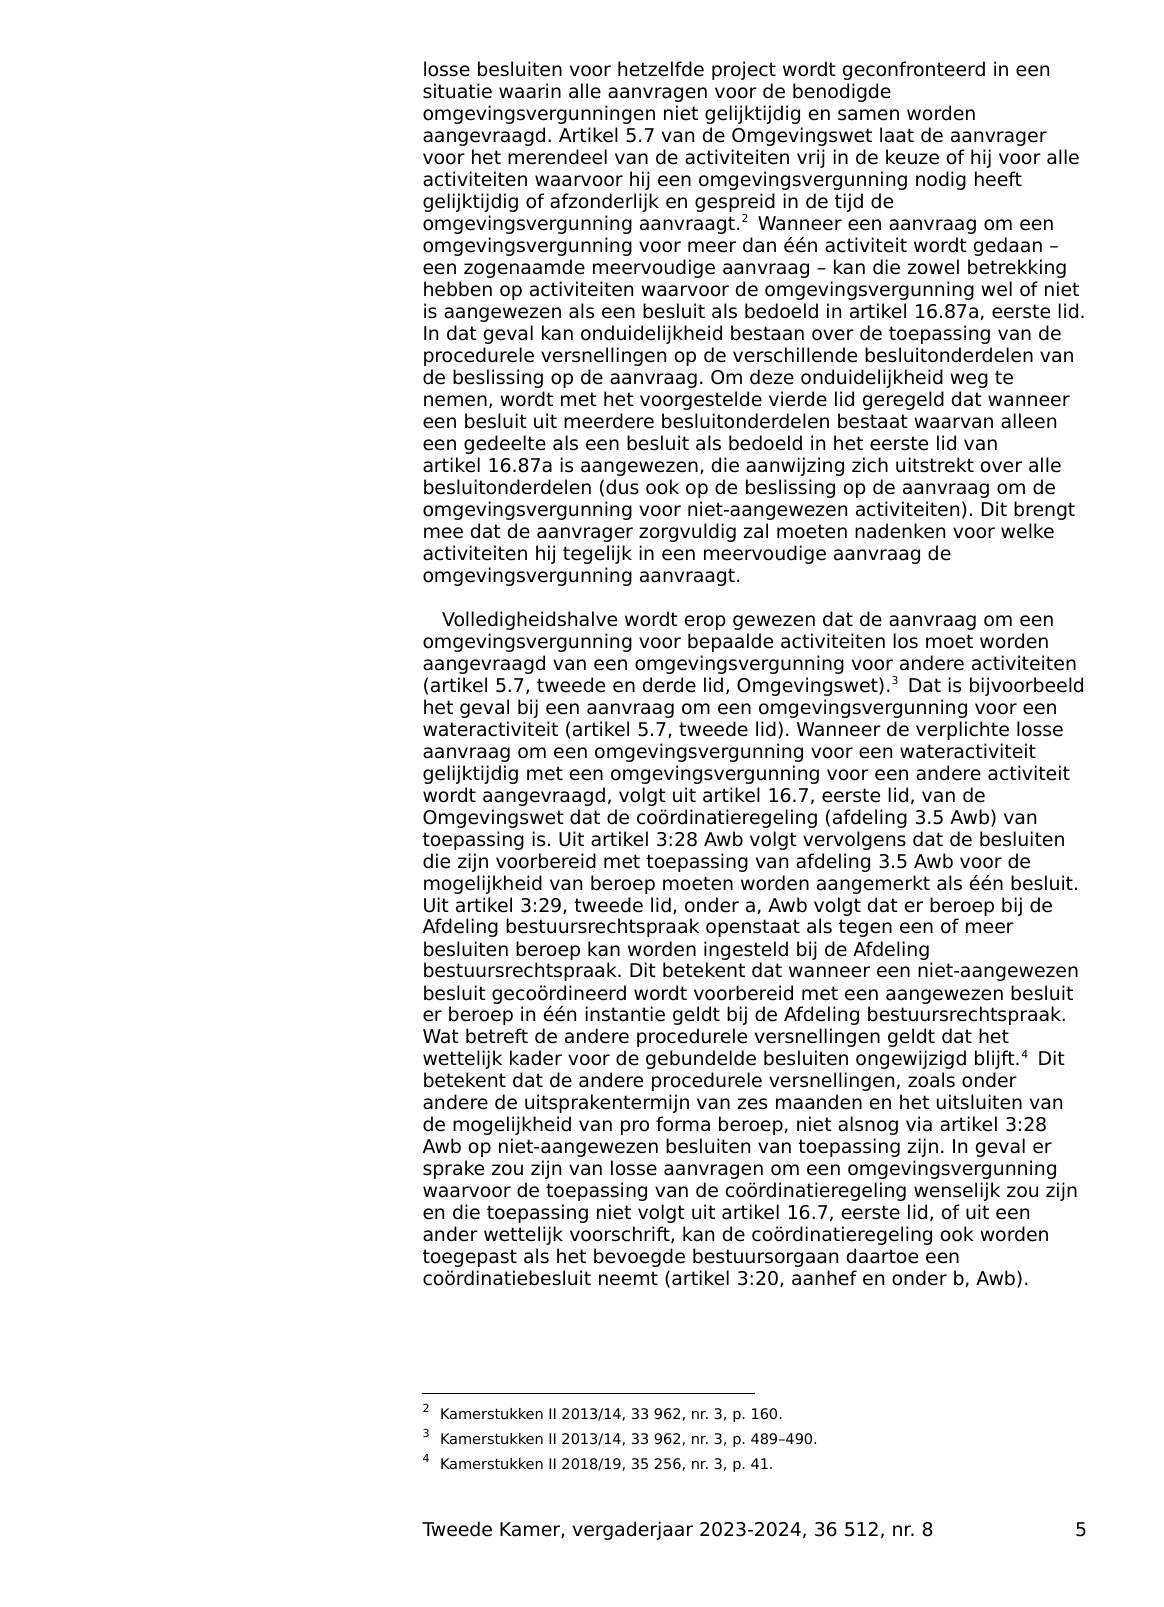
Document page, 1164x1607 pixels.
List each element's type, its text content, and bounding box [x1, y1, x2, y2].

text losse besluiten voor hetzelfde project wordt geconfronteerd in een situatie waarin alle aanvragen voor de benodigde omgevingsvergunningen niet gelijktijdig en samen worden aangevraagd. Artikel 5.7 van de Omgevingswet laat de aanvrager voor het merendeel van de activiteiten vrij in de keuze of hij voor alle activiteiten waarvoor hij een omgevingsvergunning nodig heeft gelijktijdig of afzonderlijk en gespreid in de tijd de omgevingsvergunning aanvraagt. Wanneer een aanvraag om een omgevingsvergunning voor meer dan één activiteit wordt gedaan – een zogenaamde meervoudige aanvraag – kan die zowel betrekking hebben op activiteiten waarvoor de omgevingsvergunning wel of niet is aangewezen als een besluit als bedoeld in artikel 16.87a, eerste lid. In dat geval kan onduidelijkheid bestaan over de toepassing van de procedurele versnellingen op de verschillende besluitonderdelen van de beslissing op de aanvraag. Om deze onduidelijkheid weg te nemen, wordt met het voorgestelde vierde lid geregeld dat wanneer een besluit uit meerdere besluitonderdelen bestaat waarvan alleen een gedeelte als een besluit als bedoeld in het eerste lid van artikel 16.87a is aangewezen, die aanwijzing zich uitstrekt over alle besluitonderdelen (dus ook op de beslissing op de aanvraag om de omgevingsvergunning voor niet-aangewezen activiteiten). Dit brengt mee dat de aanvrager zorgvuldig zal moeten nadenken voor welke activiteiten hij tegelijk in een meervoudige aanvraag de omgevingsvergunning aanvraagt. [422, 59, 1087, 587]
text Kamerstukken II 2013/14, 33 962, nr. 3, p. 489–490. [422, 1427, 1087, 1449]
text Kamerstukken II 2013/14, 33 962, nr. 3, p. 160. [422, 1402, 1087, 1424]
text Volledigheidshalve wordt erop gewezen dat de aanvraag om een omgevingsvergunning voor bepaalde activiteiten los moet worden aangevraagd van een omgevingsvergunning voor andere activiteiten (artikel 5.7, tweede en derde lid, Omgevingswet). Dat is bijvoorbeeld het geval bij een aanvraag om een omgevingsvergunning voor een wateractiviteit (artikel 5.7, tweede lid). Wanneer de verplichte losse aanvraag om een omgevingsvergunning voor een wateractiviteit gelijktijdig met een omgevingsvergunning voor een andere activiteit wordt aangevraagd, volgt uit artikel 16.7, eerste lid, van de Omgevingswet dat de coördinatieregeling (afdeling 3.5 Awb) van toepassing is. Uit artikel 3:28 Awb volgt vervolgens dat de besluiten die zijn voorbereid met toepassing van afdeling 3.5 Awb voor de mogelijkheid van beroep moeten worden aangemerkt als één besluit. Uit artikel 3:29, tweede lid, onder a, Awb volgt dat er beroep bij de Afdeling bestuursrechtspraak openstaat als tegen een of meer besluiten beroep kan worden ingesteld bij de Afdeling bestuursrechtspraak. Dit betekent dat wanneer een niet-aangewezen besluit gecoördineerd wordt voorbereid met een aangewezen besluit er beroep in één instantie geldt bij de Afdeling bestuursrechtspraak. Wat betreft de andere procedurele versnellingen geldt dat het wettelijk kader voor de gebundelde besluiten ongewijzigd blijft. Dit betekent dat de andere procedurele versnellingen, zoals onder andere de uitsprakentermijn van zes maanden en het uitsluiten van de mogelijkheid van pro forma beroep, niet alsnog via artikel 3:28 Awb op niet-aangewezen besluiten van toepassing zijn. In geval er sprake zou zijn van losse aanvragen om een omgevingsvergunning waarvoor de toepassing van de coördinatieregeling wenselijk zou zijn en die toepassing niet volgt uit artikel 16.7, eerste lid, of uit een ander wettelijk voorschrift, kan de coördinatieregeling ook worden toegepast als het bevoegde bestuursorgaan daartoe een coördinatiebesluit neemt (artikel 3:20, aanhef en onder b, Awb). [422, 609, 1087, 1290]
text Kamerstukken II 2018/19, 35 256, nr. 3, p. 41. [422, 1452, 1087, 1474]
